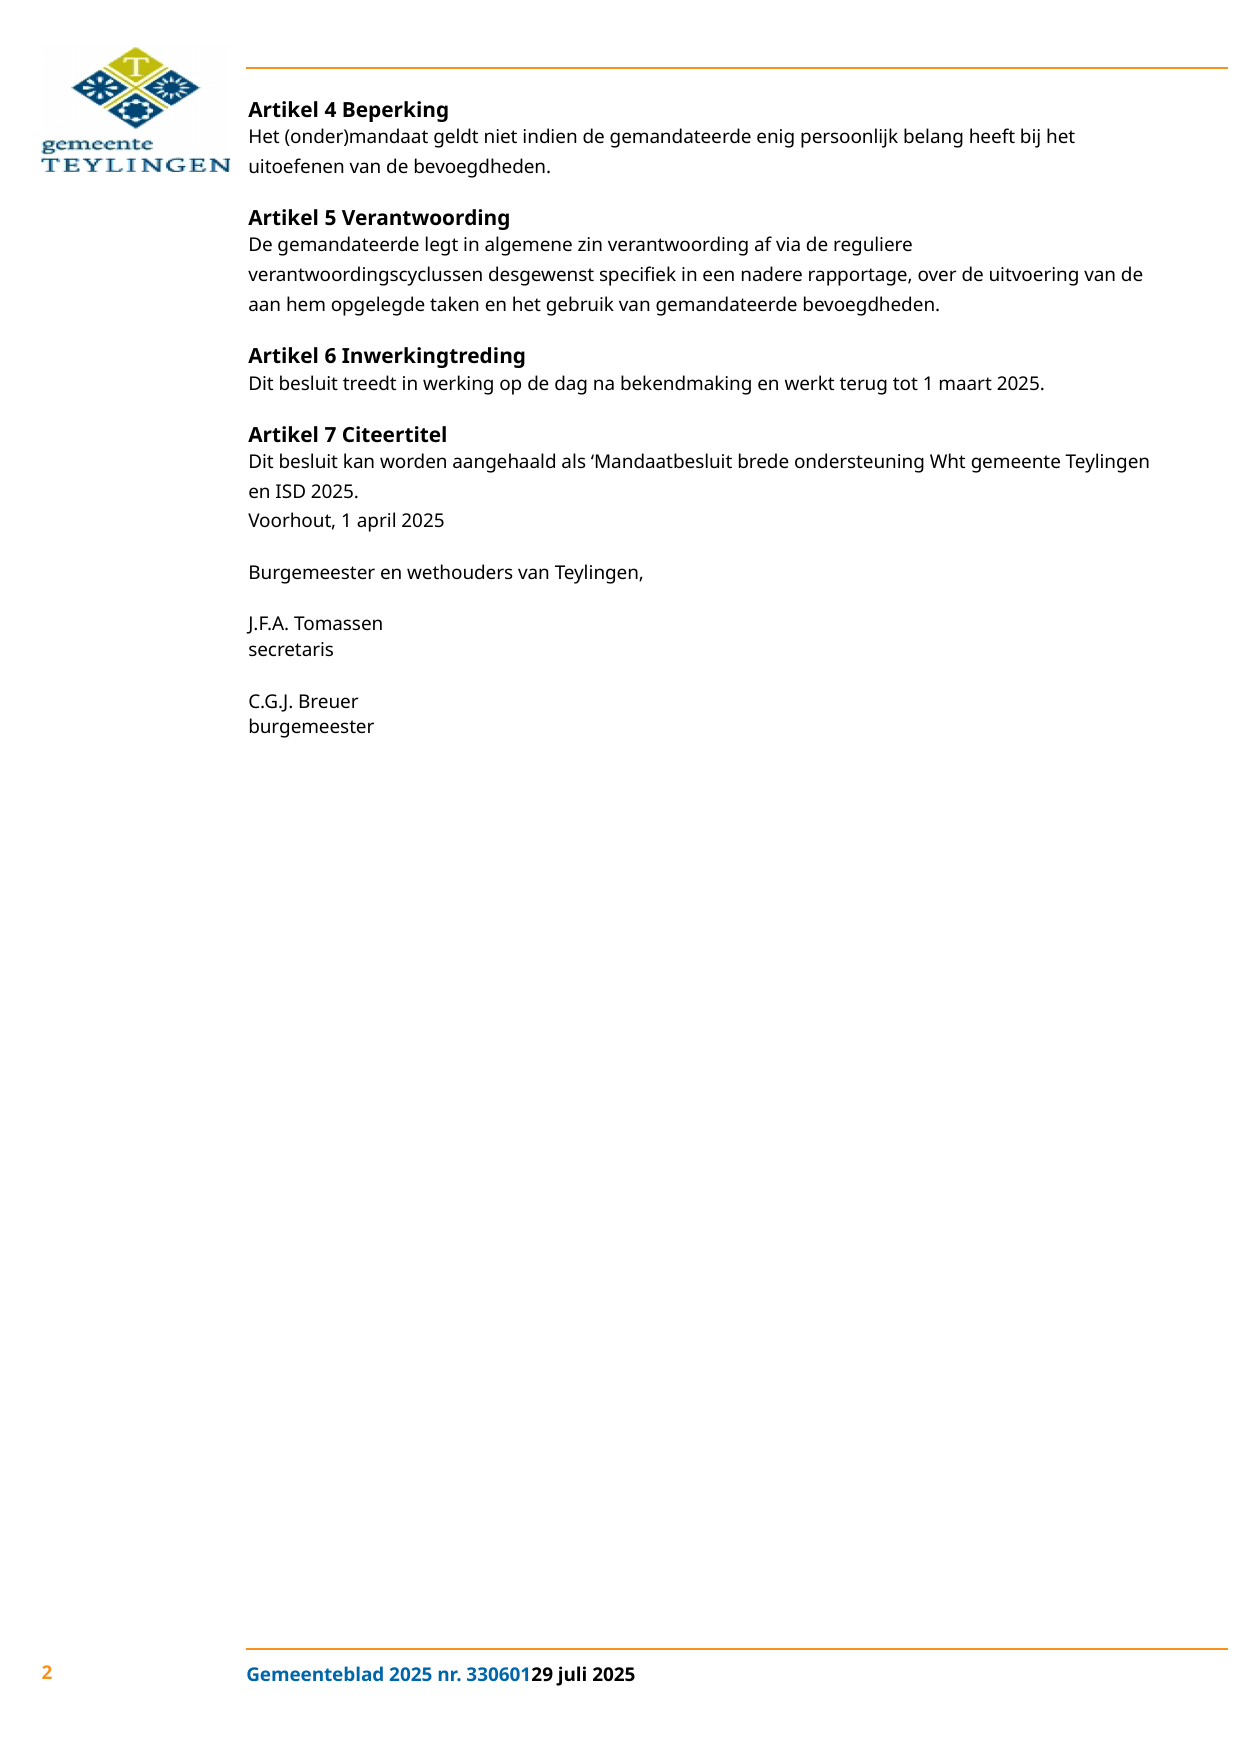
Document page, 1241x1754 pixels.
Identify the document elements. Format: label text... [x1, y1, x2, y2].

text Het (onder)mandaat geldt niet indien de gemandateerde enig persoonlijk belang heeft bij het uitoefenen van de bevoegdheden. [248, 123, 1152, 178]
text Voorhout, 1 april 2025 [248, 508, 1152, 533]
text Dit besluit kan worden aangehaald als ‘Mandaatbesluit brede ondersteuning Wht gemeente Teylingen en ISD 2025. [248, 448, 1152, 504]
text J.F.A. Tomassen [248, 611, 1152, 636]
text secretaris [248, 636, 1152, 662]
text De gemandateerde legt in algemene zin verantwoording af via de reguliere verantwoordingscyclussen desgewenst specifiek in een nadere rapportage, over de uitvoering van de aan hem opgelegde taken en het gebruik van gemandateerde bevoegdheden. [248, 232, 1152, 317]
picture [41, 47, 231, 172]
text Artikel 4 Beperking [248, 95, 1152, 123]
text Dit besluit treedt in werking op de dag na bekendmaking en werkt terug tot 1 maart 2025. [248, 370, 1152, 395]
text Artikel 7 Citeertitel [248, 420, 1152, 448]
text Artikel 5 Verantwoording [248, 203, 1152, 232]
text Burgemeester en wethouders van Teylingen, [248, 559, 1152, 585]
text C.G.J. Breuer [248, 688, 1152, 713]
text Artikel 6 Inwerkingtreding [248, 341, 1152, 370]
text burgemeester [248, 713, 1152, 739]
